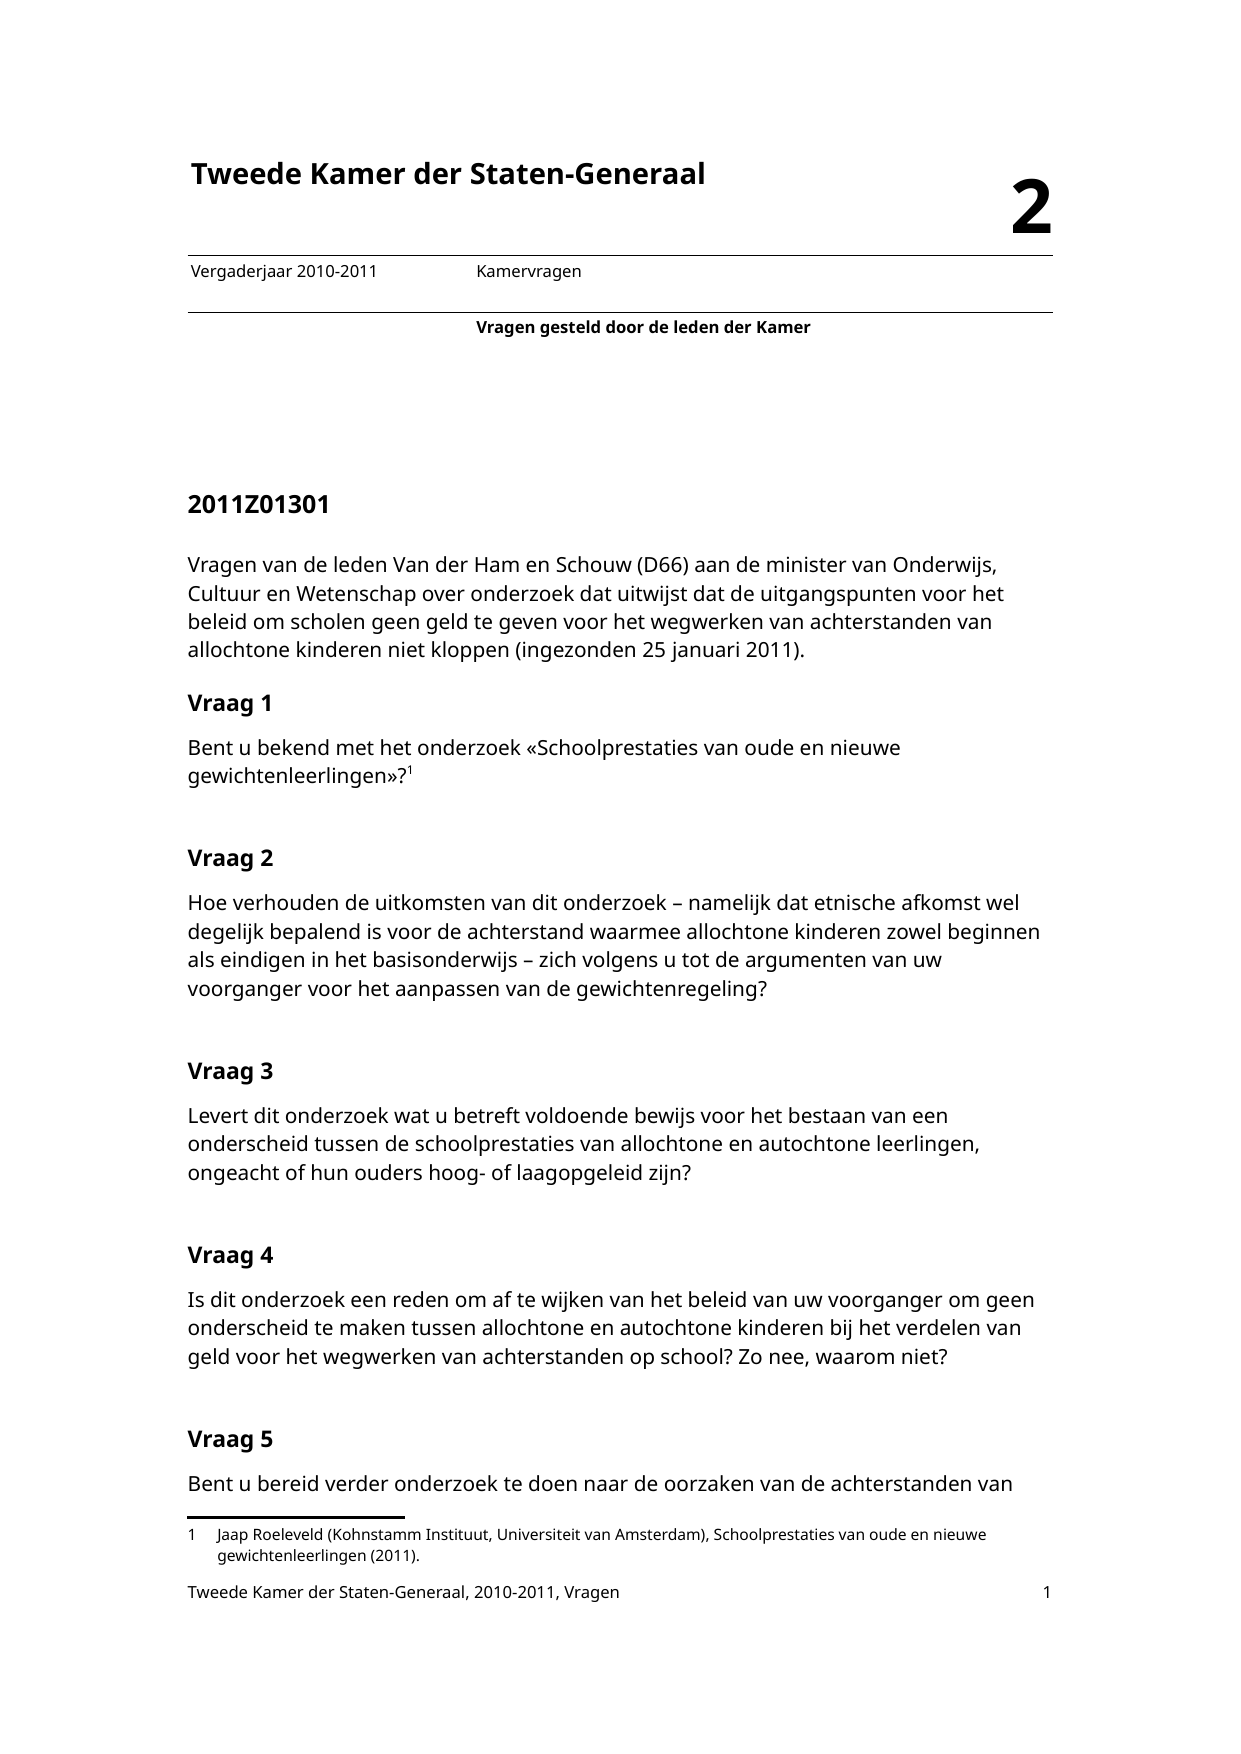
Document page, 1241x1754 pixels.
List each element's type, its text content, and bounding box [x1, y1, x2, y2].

subtitle Vraag 4 [187, 1239, 1053, 1270]
subtitle Vraag 1 [187, 687, 1053, 718]
text Jaap Roeleveld (Kohnstamm Instituut, Universiteit van Amsterdam), Schoolprestaties van oude en nieuwe gewichtenleerlingen (2011). [187, 1509, 1053, 1566]
subtitle Vraag 5 [187, 1423, 1053, 1454]
text Hoe verhouden de uitkomsten van dit onderzoek – namelijk dat etnische afkomst wel degelijk bepalend is voor de achterstand waarmee allochtone kinderen zowel beginnen als eindigen in het basisonderwijs – zich volgens u tot de argumenten van uw voorganger voor het aanpassen van de gewichtenregeling? [187, 888, 1053, 1002]
text Bent u bereid verder onderzoek te doen naar de oorzaken van de achterstanden van [187, 1469, 1053, 1497]
table_header 2 [880, 150, 1053, 255]
table_cell Vragen gesteld door de leden der Kamer [473, 313, 1053, 339]
table_cell Kamervragen [473, 256, 1053, 312]
text Vragen van de leden Van der Ham en Schouw (D66) aan de minister van Onderwijs, Cultuur en Wetenschap over onderzoek dat uitwijst dat de uitgangspunten voor het beleid om scholen geen geld te geven voor het wegwerken van achterstanden van allochtone kinderen niet kloppen (ingezonden 25 januari 2011). [187, 550, 1053, 664]
table_cell Vergaderjaar 2010-2011 [188, 256, 473, 312]
text Bent u bekend met het onderzoek «Schoolprestaties van oude en nieuwe gewichtenleerlingen»? [187, 733, 1053, 790]
text Levert dit onderzoek wat u betreft voldoende bewijs voor het bestaan van een onderscheid tussen de schoolprestaties van allochtone en autochtone leerlingen, ongeacht of hun ouders hoog- of laagopgeleid zijn? [187, 1101, 1053, 1186]
subtitle Vraag 2 [187, 842, 1053, 873]
text Is dit onderzoek een reden om af te wijken van het beleid van uw voorganger om geen onderscheid te maken tussen allochtone en autochtone kinderen bij het verdelen van geld voor het wegwerken van achterstanden op school? Zo nee, waarom niet? [187, 1285, 1053, 1370]
text 2011Z01301 [187, 487, 1053, 521]
subtitle Vraag 3 [187, 1055, 1053, 1086]
table_header Tweede Kamer der Staten-Generaal [188, 150, 879, 255]
table_cell [188, 313, 473, 339]
